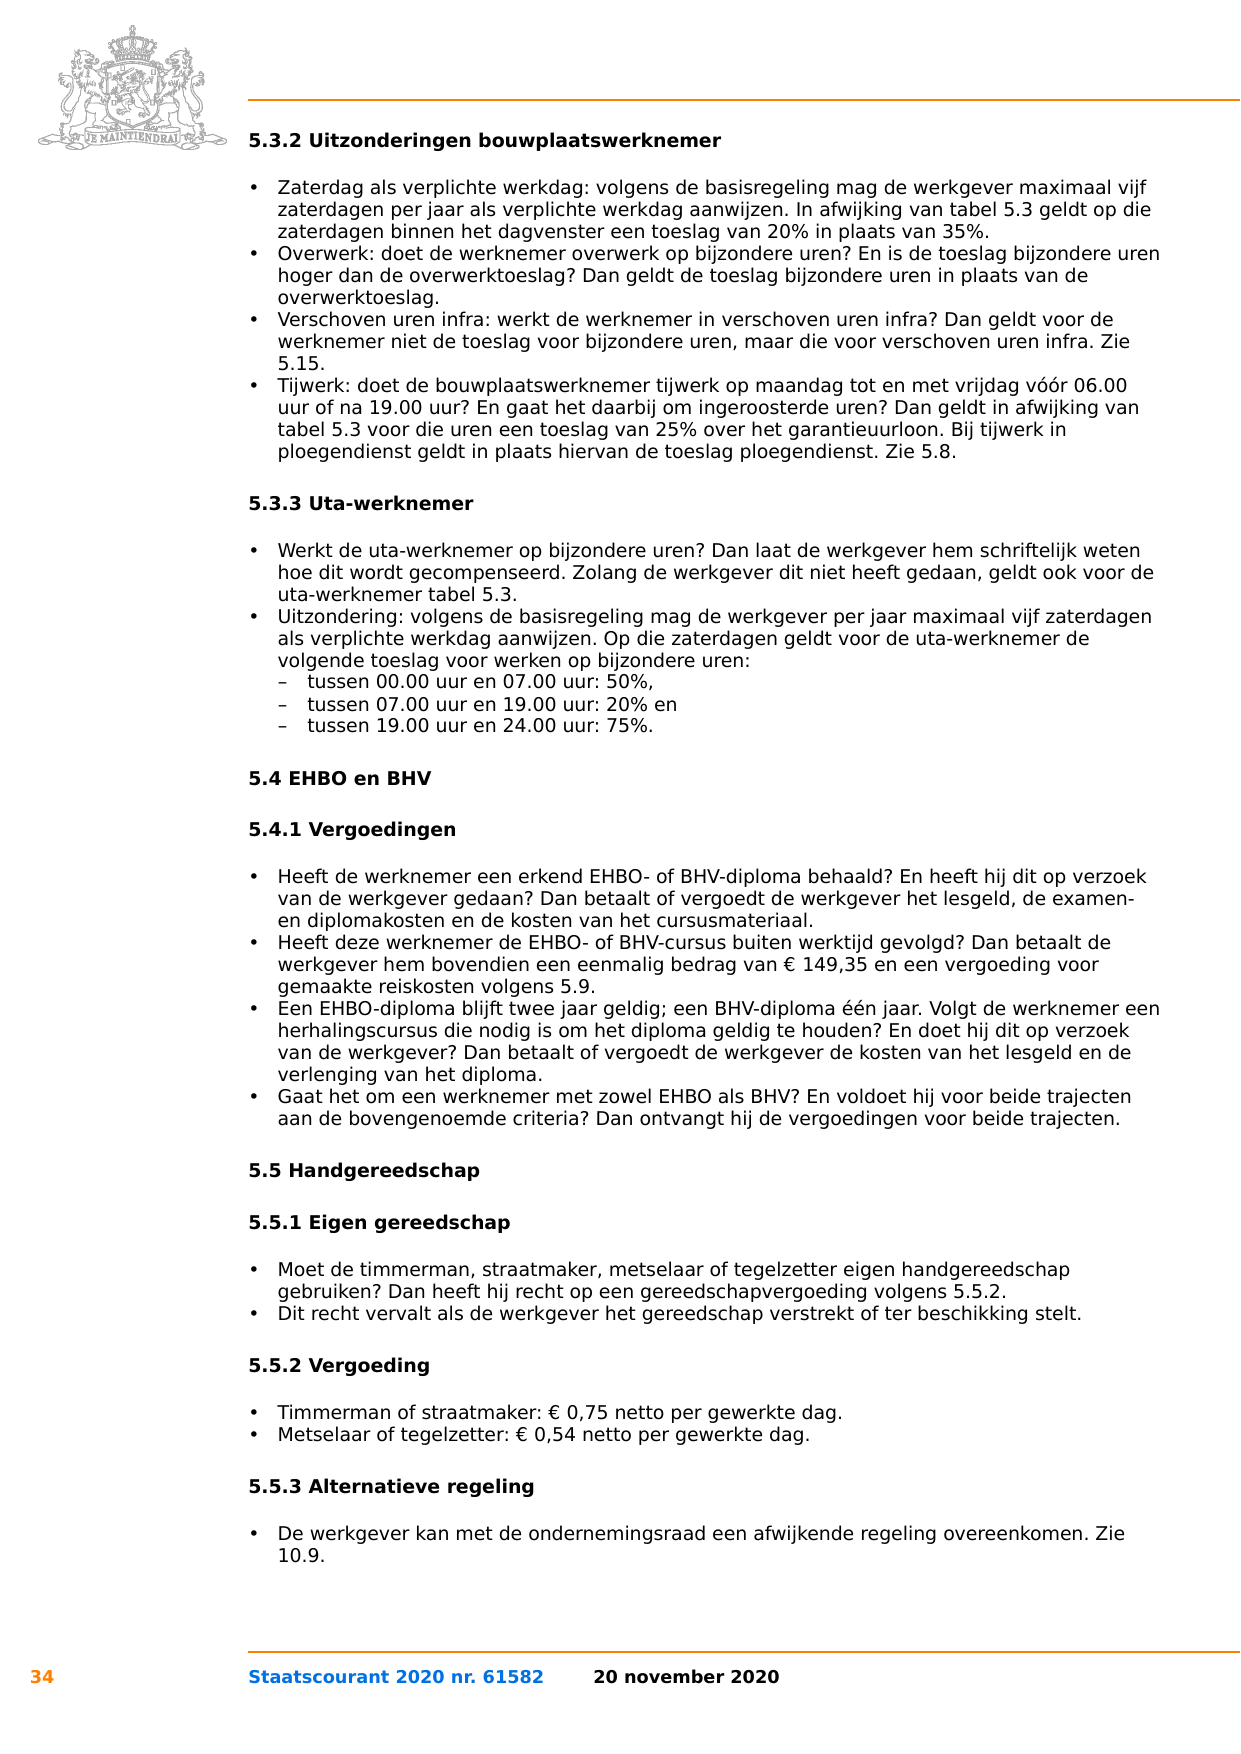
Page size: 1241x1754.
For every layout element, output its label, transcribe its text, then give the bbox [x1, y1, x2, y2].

text • Een EHBO-diploma blijft twee jaar geldig; een BHV-diploma één jaar. Volgt de werknemer een herhalingscursus die nodig is om het diploma geldig te houden? En doet hij dit op verzoek van de werkgever? Dan betaalt of vergoedt de werkgever de kosten van het lesgeld en de verlenging van het diploma. [248, 998, 1163, 1086]
text • De werkgever kan met de ondernemingsraad een afwijkende regeling overeenkomen. Zie 10.9. [248, 1523, 1163, 1567]
text – tussen 19.00 uur en 24.00 uur: 75%. [278, 715, 1163, 737]
subtitle 5.5 Handgereedschap [248, 1160, 1163, 1182]
text • Heeft deze werknemer de EHBO- of BHV-cursus buiten werktijd gevolgd? Dan betaalt de werkgever hem bovendien een eenmalig bedrag van € 149,35 en een vergoeding voor gemaakte reiskosten volgens 5.9. [248, 932, 1163, 998]
text • Tijwerk: doet de bouwplaatswerknemer tijwerk op maandag tot en met vrijdag vóór 06.00 uur of na 19.00 uur? En gaat het daarbij om ingeroosterde uren? Dan geldt in afwijking van tabel 5.3 voor die uren een toeslag van 25% over het garantieuurloon. Bij tijwerk in ploegendienst geldt in plaats hiervan de toeslag ploegendienst. Zie 5.8. [248, 375, 1163, 463]
picture [38, 25, 227, 150]
text • Moet de timmerman, straatmaker, metselaar of tegelzetter eigen handgereedschap gebruiken? Dan heeft hij recht op een gereedschapvergoeding volgens 5.5.2. [248, 1259, 1163, 1303]
subtitle 5.3.2 Uitzonderingen bouwplaatswerknemer [248, 130, 1163, 152]
subtitle 5.5.3 Alternatieve regeling [248, 1476, 1163, 1498]
subtitle 5.4 EHBO en BHV [248, 767, 1163, 789]
text – tussen 07.00 uur en 19.00 uur: 20% en [278, 693, 1163, 715]
subtitle 5.4.1 Vergoedingen [248, 819, 1163, 841]
subtitle 5.3.3 Uta-werknemer [248, 493, 1163, 514]
text – tussen 00.00 uur en 07.00 uur: 50%, [278, 671, 1163, 693]
text • Verschoven uren infra: werkt de werknemer in verschoven uren infra? Dan geldt voor de werknemer niet de toeslag voor bijzondere uren, maar die voor verschoven uren infra. Zie 5.15. [248, 309, 1163, 375]
text • Gaat het om een werknemer met zowel EHBO als BHV? En voldoet hij voor beide trajecten aan de bovengenoemde criteria? Dan ontvangt hij de vergoedingen voor beide trajecten. [248, 1086, 1163, 1130]
text • Zaterdag als verplichte werkdag: volgens de basisregeling mag de werkgever maximaal vijf zaterdagen per jaar als verplichte werkdag aanwijzen. In afwijking van tabel 5.3 geldt op die zaterdagen binnen het dagvenster een toeslag van 20% in plaats van 35%. [248, 177, 1163, 243]
text • Timmerman of straatmaker: € 0,75 netto per gewerkte dag. [248, 1402, 1163, 1424]
text • Heeft de werknemer een erkend EHBO- of BHV-diploma behaald? En heeft hij dit op verzoek van de werkgever gedaan? Dan betaalt of vergoedt de werkgever het lesgeld, de examen- en diplomakosten en de kosten van het cursusmateriaal. [248, 866, 1163, 932]
subtitle 5.5.2 Vergoeding [248, 1355, 1163, 1377]
text • Dit recht vervalt als de werkgever het gereedschap verstrekt of ter beschikking stelt. [248, 1303, 1163, 1325]
text • Metselaar of tegelzetter: € 0,54 netto per gewerkte dag. [248, 1424, 1163, 1446]
text • Overwerk: doet de werknemer overwerk op bijzondere uren? En is de toeslag bijzondere uren hoger dan de overwerktoeslag? Dan geldt de toeslag bijzondere uren in plaats van de overwerktoeslag. [248, 243, 1163, 309]
subtitle 5.5.1 Eigen gereedschap [248, 1212, 1163, 1234]
text • Uitzondering: volgens de basisregeling mag de werkgever per jaar maximaal vijf zaterdagen als verplichte werkdag aanwijzen. Op die zaterdagen geldt voor de uta-werknemer de volgende toeslag voor werken op bijzondere uren: [248, 606, 1163, 671]
text • Werkt de uta-werknemer op bijzondere uren? Dan laat de werkgever hem schriftelijk weten hoe dit wordt gecompenseerd. Zolang de werkgever dit niet heeft gedaan, geldt ook voor de uta-werknemer tabel 5.3. [248, 539, 1163, 606]
